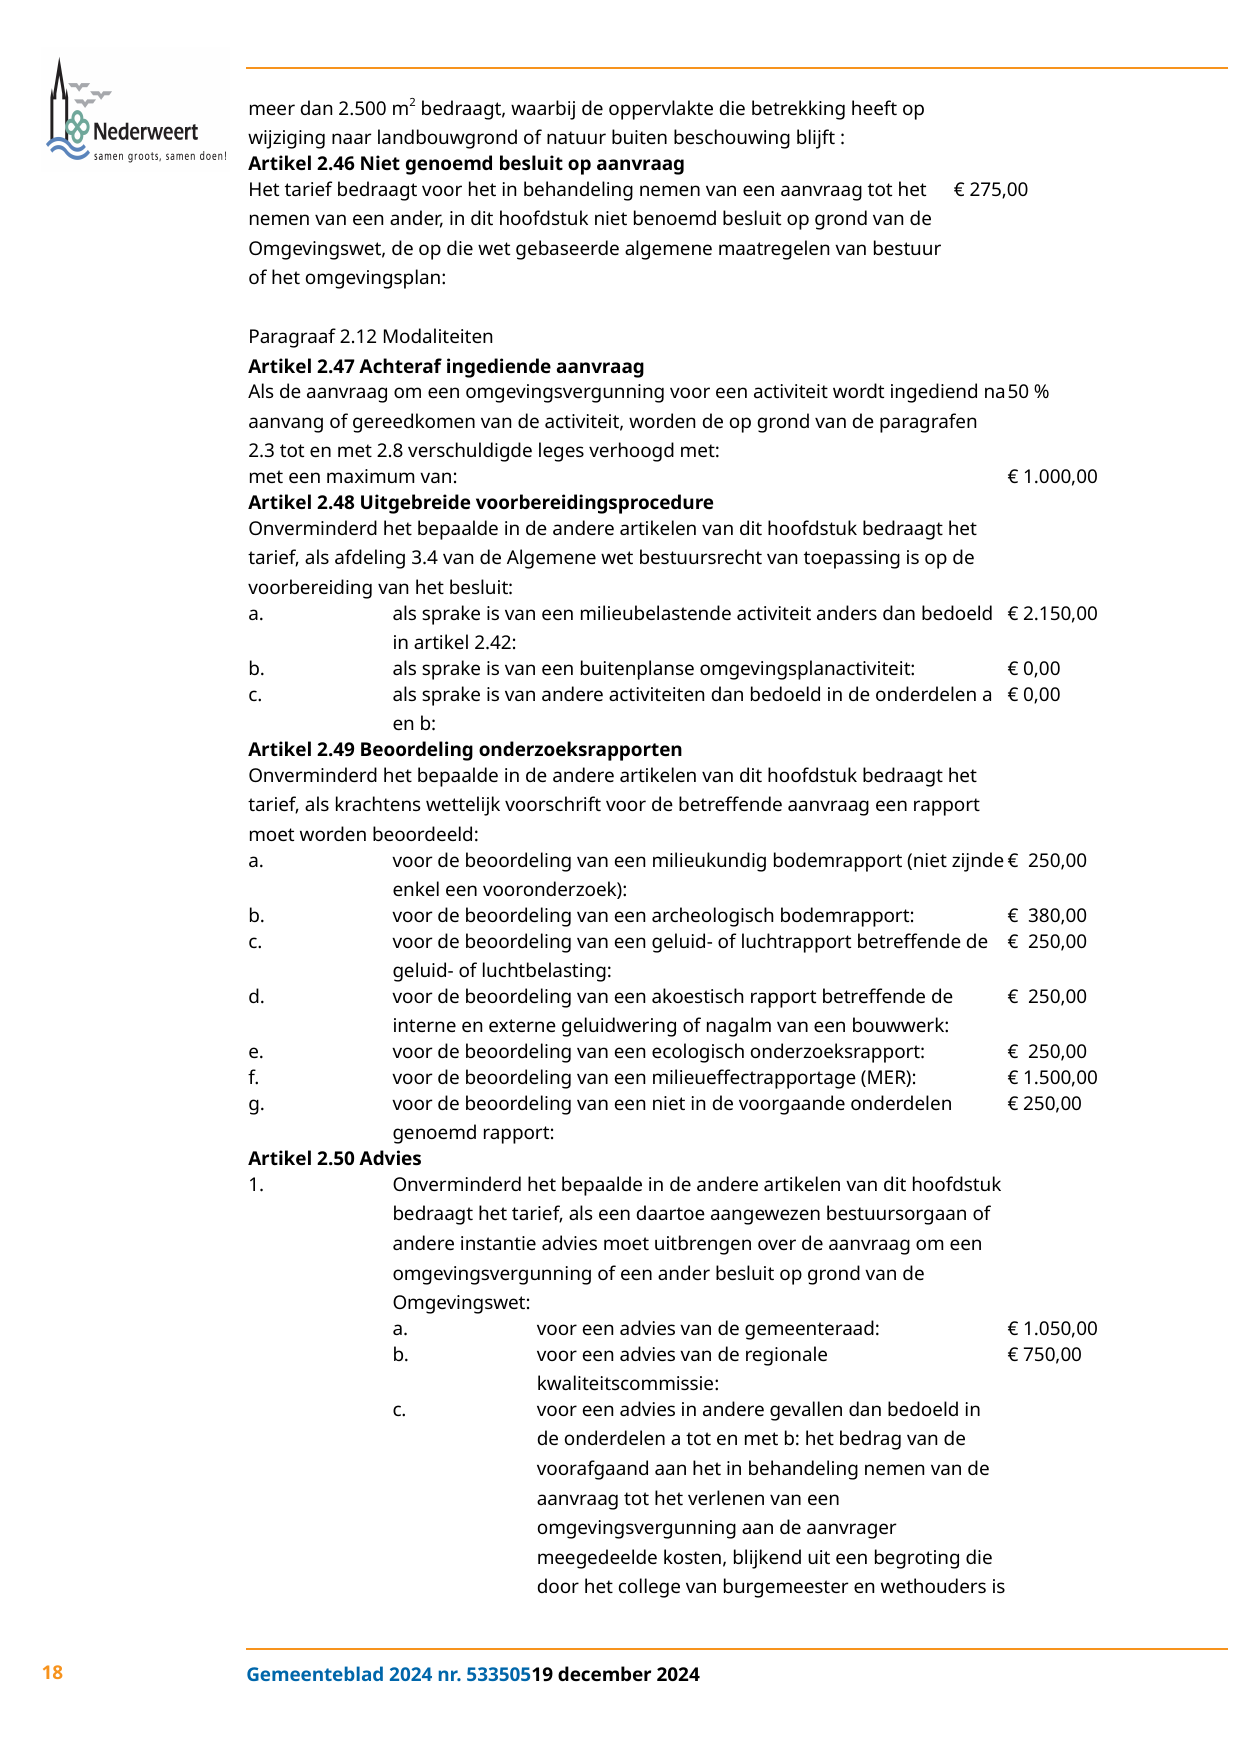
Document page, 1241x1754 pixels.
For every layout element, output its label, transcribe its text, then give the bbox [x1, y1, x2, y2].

table_cell voor een advies van de regionale kwaliteitscommissie: [537, 1341, 1007, 1396]
table_cell a. [248, 847, 392, 902]
table_cell Onverminderd het bepaalde in de andere artikelen van dit hoofdstuk bedraagt het tarief, als afdeling 3.4 van de Algemene wet bestuursrecht van toepassing is op de voorbereiding van het besluit: [248, 515, 1007, 600]
table_cell voor een advies in andere gevallen dan bedoeld in de onderdelen a tot en met b: het bedrag van de voorafgaand aan het in behandeling nemen van de aanvraag tot het verlenen van een omgevingsvergunning aan de aanvrager meegedeelde kosten, blijkend uit een begroting die door het college van burgemeester en wethouders is [537, 1396, 1007, 1599]
table_cell Artikel 2.49 Beoordeling onderzoeksrapporten [248, 736, 1007, 762]
table_header Artikel 2.47 Achteraf ingediende aanvraag [248, 353, 1007, 378]
table_cell € 1.050,00 [1007, 1315, 1152, 1341]
text Paragraaf 2.12 Modaliteiten [248, 323, 1152, 349]
table_cell voor de beoordeling van een geluid- of luchtrapport betreffende de geluid- of luchtbelasting: [392, 928, 1007, 983]
table_cell als sprake is van een milieubelastende activiteit anders dan bedoeld in artikel 2.42: [392, 600, 1007, 655]
table_cell d. [248, 983, 392, 1038]
table_cell Het tarief bedraagt voor het in behandeling nemen van een aanvraag tot het nemen van een ander, in dit hoofdstuk niet benoemd besluit op grond van de Omgevingswet, de op die wet gebaseerde algemene maatregelen van bestuur of het omgevingsplan: [248, 176, 954, 290]
table_cell € 2.150,00 [1007, 600, 1152, 655]
table_cell € 275,00 [954, 176, 1152, 290]
table_cell € 250,00 [1007, 847, 1152, 902]
table_header [1007, 353, 1152, 378]
table_cell € 250,00 [1007, 1090, 1152, 1145]
table_cell b. [392, 1341, 537, 1396]
table_cell Als de aanvraag om een omgevingsvergunning voor een activiteit wordt ingediend na aanvang of gereedkomen van de activiteit, worden de op grond van de paragrafen 2.3 tot en met 2.8 verschuldigde leges verhoogd met: [248, 379, 1007, 463]
table_cell voor de beoordeling van een akoestisch rapport betreffende de interne en externe geluidwering of nagalm van een bouwwerk: [392, 983, 1007, 1038]
table_cell Artikel 2.50 Advies [248, 1145, 1007, 1171]
table_cell [248, 1315, 392, 1341]
table_cell c. [248, 681, 392, 736]
table_cell c. [248, 928, 392, 983]
table_cell Artikel 2.46 Niet genoemd besluit op aanvraag [248, 150, 954, 176]
table_cell [1007, 515, 1152, 600]
table_cell [1007, 736, 1152, 762]
table_cell € 380,00 [1007, 902, 1152, 928]
table_cell € 1.000,00 [1007, 464, 1152, 489]
table_cell voor de beoordeling van een archeologisch bodemrapport: [392, 902, 1007, 928]
table_cell als sprake is van een buitenplanse omgevingsplanactiviteit: [392, 655, 1007, 681]
table_cell b. [248, 902, 392, 928]
table_cell a. [248, 600, 392, 655]
table_cell [248, 1341, 392, 1396]
table_cell c. [392, 1396, 537, 1599]
table_cell € 250,00 [1007, 1039, 1152, 1064]
table_cell voor de beoordeling van een milieukundig bodemrapport (niet zijnde enkel een vooronderzoek): [392, 847, 1007, 902]
table_cell € 0,00 [1007, 655, 1152, 681]
table_cell meer dan 2.500 m2 bedraagt, waarbij de oppervlakte die betrekking heeft op wijziging naar landbouwgrond of natuur buiten beschouwing blijft : [248, 95, 954, 150]
table_cell voor een advies van de gemeenteraad: [537, 1315, 1007, 1341]
table_cell [1007, 1145, 1152, 1171]
picture [41, 47, 231, 172]
table_cell b. [248, 655, 392, 681]
table_cell Onverminderd het bepaalde in de andere artikelen van dit hoofdstuk bedraagt het tarief, als een daartoe aangewezen bestuursorgaan of andere instantie advies moet uitbrengen over de aanvraag om een omgevingsvergunning of een ander besluit op grond van de Omgevingswet: [392, 1171, 1007, 1315]
table_cell [954, 150, 1152, 176]
table_cell Artikel 2.48 Uitgebreide voorbereidingsprocedure [248, 489, 1007, 515]
table_cell € 250,00 [1007, 983, 1152, 1038]
table_cell met een maximum van: [248, 464, 1007, 489]
table_cell voor de beoordeling van een niet in de voorgaande onderdelen genoemd rapport: [392, 1090, 1007, 1145]
table_cell € 1.500,00 [1007, 1064, 1152, 1090]
table_cell g. [248, 1090, 392, 1145]
table_cell [248, 1396, 392, 1599]
table_cell e. [248, 1039, 392, 1064]
table_cell a. [392, 1315, 537, 1341]
table_cell € 250,00 [1007, 928, 1152, 983]
table_cell Onverminderd het bepaalde in de andere artikelen van dit hoofdstuk bedraagt het tarief, als krachtens wettelijk voorschrift voor de betreffende aanvraag een rapport moet worden beoordeeld: [248, 762, 1007, 847]
table_cell € 750,00 [1007, 1341, 1152, 1396]
table_cell [1007, 1396, 1152, 1599]
table_cell voor de beoordeling van een ecologisch onderzoeksrapport: [392, 1039, 1007, 1064]
table_cell [1007, 1171, 1152, 1315]
table_cell 1. [248, 1171, 392, 1315]
table_cell voor de beoordeling van een milieueffectrapportage (MER): [392, 1064, 1007, 1090]
table_cell 50 % [1007, 379, 1152, 463]
table_cell € 0,00 [1007, 681, 1152, 736]
table_cell als sprake is van andere activiteiten dan bedoeld in de onderdelen a en b: [392, 681, 1007, 736]
table_cell [1007, 762, 1152, 847]
table_cell [954, 95, 1152, 150]
table_cell f. [248, 1064, 392, 1090]
table_cell [1007, 489, 1152, 515]
